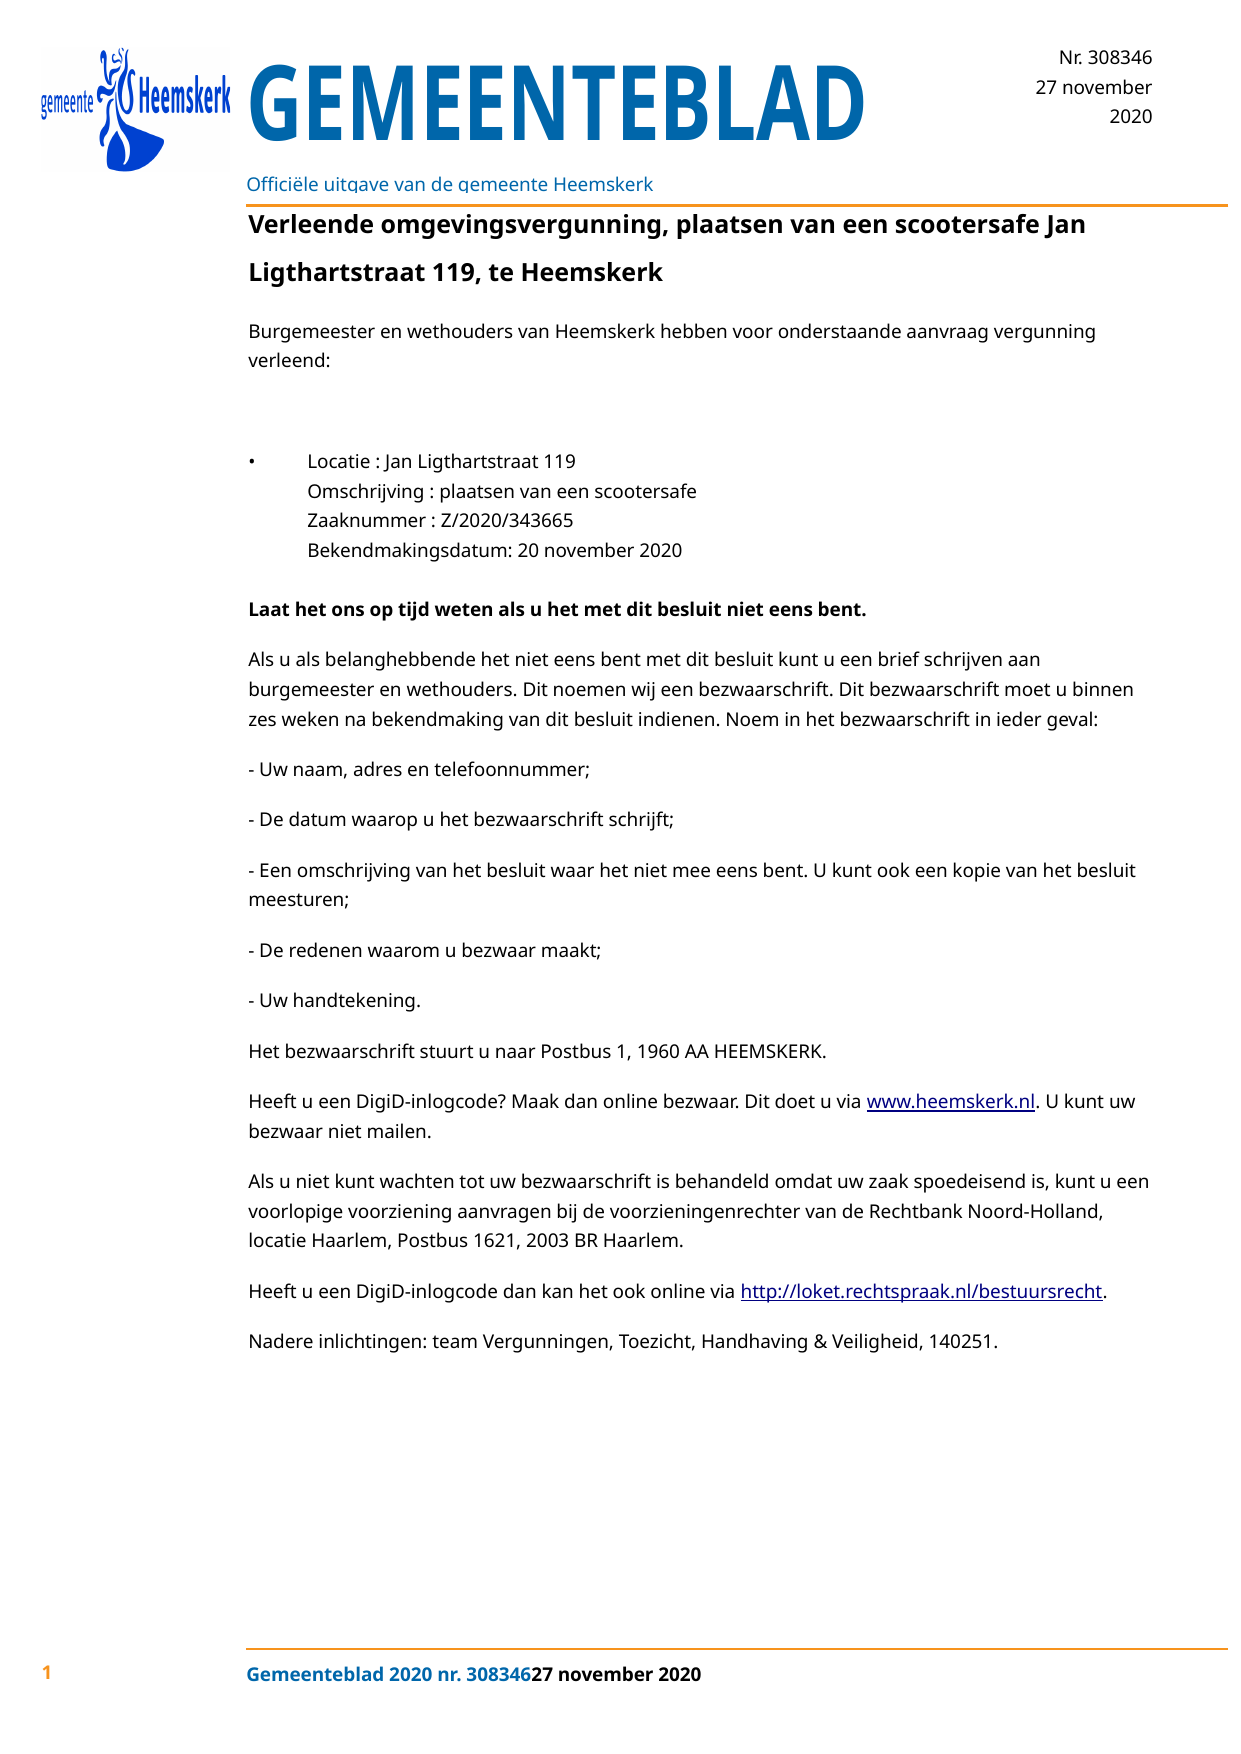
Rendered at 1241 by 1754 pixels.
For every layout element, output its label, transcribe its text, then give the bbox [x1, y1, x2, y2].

list Omschrijving : plaatsen van een scootersafe [248, 478, 1152, 504]
text - De redenen waarom u bezwaar maakt; [248, 937, 1152, 963]
text - De datum waarop u het bezwaarschrift schrijft; [248, 807, 1152, 832]
list Zaaknummer : Z/2020/343665 [248, 507, 1152, 533]
list Locatie : Jan Ligthartstraat 119 [248, 448, 1152, 474]
text - Uw naam, adres en telefoonnummer; [248, 756, 1152, 782]
text Heeft u een DigiD-inlogcode? Maak dan online bezwaar. Dit doet u via www.heemskerk.nl. U kunt uw bezwaar niet mailen. [248, 1088, 1152, 1144]
text Burgemeester en wethouders van Heemskerk hebben voor onderstaande aanvraag vergunning verleend: [248, 318, 1152, 373]
text - Een omschrijving van het besluit waar het niet mee eens bent. U kunt ook een kopie van het besluit meesturen; [248, 857, 1152, 912]
text Het bezwaarschrift stuurt u naar Postbus 1, 1960 AA HEEMSKERK. [248, 1038, 1152, 1064]
text Verleende omgevingsvergunning, plaatsen van een scootersafe Jan Ligthartstraat 119, te Heemskerk [248, 207, 1152, 288]
picture [41, 47, 231, 172]
text - Uw handtekening. [248, 987, 1152, 1013]
text Als u als belanghebbende het niet eens bent met dit besluit kunt u een brief schrijven aan burgemeester en wethouders. Dit noemen wij een bezwaarschrift. Dit bezwaarschrift moet u binnen zes weken na bekendmaking van dit besluit indienen. Noem in het bezwaarschrift in ieder geval: [248, 647, 1152, 732]
list Bekendmakingsdatum: 20 november 2020 [248, 537, 1152, 563]
text Als u niet kunt wachten tot uw bezwaarschrift is behandeld omdat uw zaak spoedeisend is, kunt u een voorlopige voorziening aanvragen bij de voorzieningenrechter van de Rechtbank Noord-Holland, locatie Haarlem, Postbus 1621, 2003 BR Haarlem. [248, 1168, 1152, 1253]
text Heeft u een DigiD-inlogcode dan kan het ook online via http://loket.rechtspraak.nl/bestuursrecht. [248, 1278, 1152, 1304]
text Nadere inlichtingen: team Vergunningen, Toezicht, Handhaving & Veiligheid, 140251. [248, 1328, 1152, 1354]
text Laat het ons op tijd weten als u het met dit besluit niet eens bent. [248, 596, 1152, 622]
